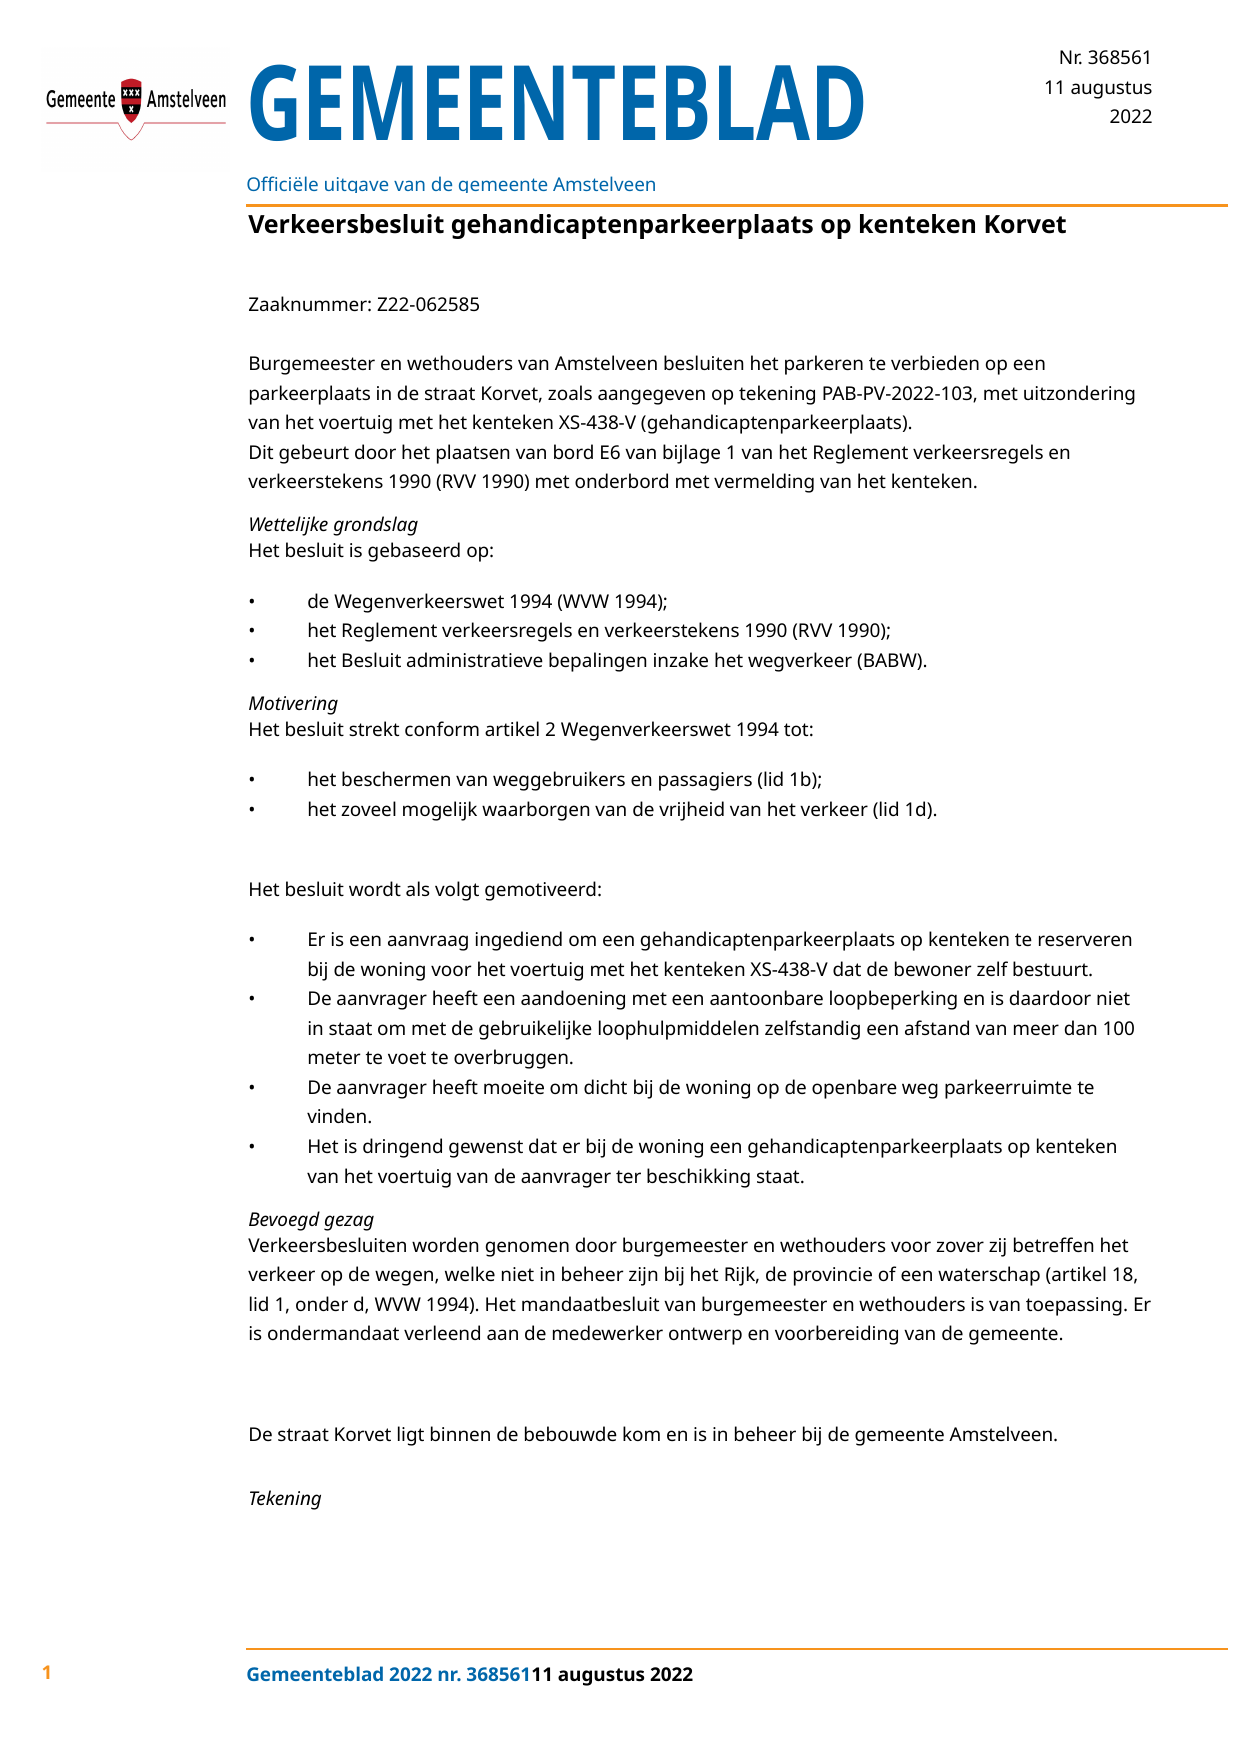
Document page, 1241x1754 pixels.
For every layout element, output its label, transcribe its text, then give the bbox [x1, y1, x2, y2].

text Verkeersbesluiten worden genomen door burgemeester en wethouders voor zover zij betreffen het verkeer op de wegen, welke niet in beheer zijn bij het Rijk, de provincie of een waterschap (artikel 18, lid 1, onder d, WVW 1994). Het mandaatbesluit van burgemeester en wethouders is van toepassing. Er is ondermandaat verleend aan de medewerker ontwerp en voorbereiding van de gemeente. [248, 1232, 1152, 1346]
text Motivering [248, 690, 1152, 716]
list De aanvrager heeft moeite om dicht bij de woning op de openbare weg parkeerruimte te vinden. [248, 1074, 1152, 1129]
text Tekening [248, 1485, 1152, 1511]
text Zaaknummer: Z22-062585 [248, 291, 1152, 317]
list Er is een aanvraag ingediend om een gehandicaptenparkeerplaats op kenteken te reserveren bij de woning voor het voertuig met het kenteken XS-438-V dat de bewoner zelf bestuurt. [248, 926, 1152, 982]
list de Wegenverkeerswet 1994 (WVW 1994); [248, 588, 1152, 613]
list De aanvrager heeft een aandoening met een aantoonbare loopbeperking en is daardoor niet in staat om met de gebruikelijke loophulpmiddelen zelfstandig een afstand van meer dan 100 meter te voet te overbruggen. [248, 985, 1152, 1070]
text Het besluit is gebaseerd op: [248, 537, 1152, 563]
list het Besluit administratieve bepalingen inzake het wegverkeer (BABW). [248, 647, 1152, 673]
text Verkeersbesluit gehandicaptenparkeerplaats op kenteken Korvet [248, 207, 1152, 241]
text De straat Korvet ligt binnen de bebouwde kom en is in beheer bij de gemeente Amstelveen. [248, 1421, 1152, 1447]
text Bevoegd gezag [248, 1206, 1152, 1232]
text Burgemeester en wethouders van Amstelveen besluiten het parkeren te verbieden op een parkeerplaats in de straat Korvet, zoals aangegeven op tekening PAB-PV-2022-103, met uitzondering van het voertuig met het kenteken XS-438-V (gehandicaptenparkeerplaats). [248, 350, 1152, 435]
list het zoveel mogelijk waarborgen van de vrijheid van het verkeer (lid 1d). [248, 796, 1152, 822]
list Het is dringend gewenst dat er bij de woning een gehandicaptenparkeerplaats op kenteken van het voertuig van de aanvrager ter beschikking staat. [248, 1133, 1152, 1189]
picture [41, 47, 231, 172]
text Wettelijke grondslag [248, 512, 1152, 537]
list het beschermen van weggebruikers en passagiers (lid 1b); [248, 766, 1152, 792]
text Het besluit strekt conform artikel 2 Wegenverkeerswet 1994 tot: [248, 716, 1152, 742]
text Het besluit wordt als volgt gemotiveerd: [248, 876, 1152, 902]
text Dit gebeurt door het plaatsen van bord E6 van bijlage 1 van het Reglement verkeersregels en verkeerstekens 1990 (RVV 1990) met onderbord met vermelding van het kenteken. [248, 439, 1152, 494]
list het Reglement verkeersregels en verkeerstekens 1990 (RVV 1990); [248, 617, 1152, 643]
